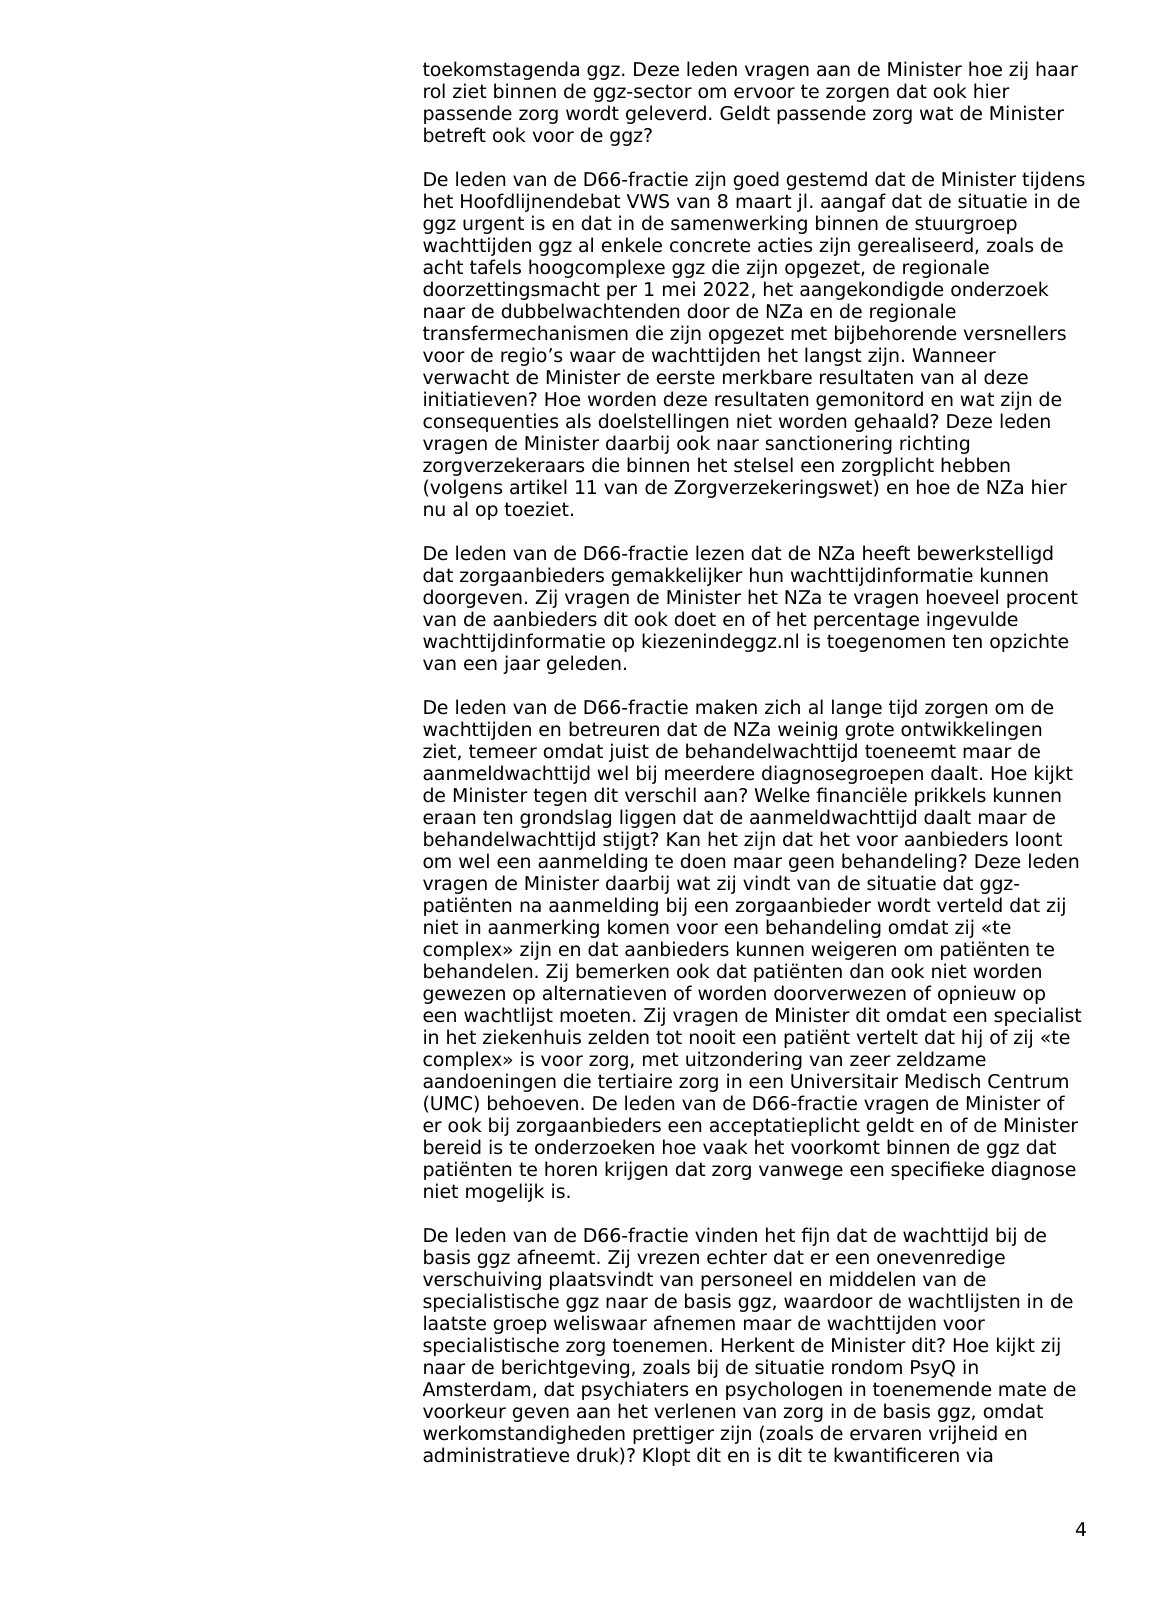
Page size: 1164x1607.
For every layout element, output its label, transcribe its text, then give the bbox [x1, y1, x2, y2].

text De leden van de D66-fractie maken zich al lange tijd zorgen om de wachttijden en betreuren dat de NZa weinig grote ontwikkelingen ziet, temeer omdat juist de behandelwachttijd toeneemt maar de aanmeldwachttijd wel bij meerdere diagnosegroepen daalt. Hoe kijkt de Minister tegen dit verschil aan? Welke financiële prikkels kunnen eraan ten grondslag liggen dat de aanmeldwachttijd daalt maar de behandelwachttijd stijgt? Kan het zijn dat het voor aanbieders loont om wel een aanmelding te doen maar geen behandeling? Deze leden vragen de Minister daarbij wat zij vindt van de situatie dat ggz-patiënten na aanmelding bij een zorgaanbieder wordt verteld dat zij niet in aanmerking komen voor een behandeling omdat zij «te complex» zijn en dat aanbieders kunnen weigeren om patiënten te behandelen. Zij bemerken ook dat patiënten dan ook niet worden gewezen op alternatieven of worden doorverwezen of opnieuw op een wachtlijst moeten. Zij vragen de Minister dit omdat een specialist in het ziekenhuis zelden tot nooit een patiënt vertelt dat hij of zij «te complex» is voor zorg, met uitzondering van zeer zeldzame aandoeningen die tertiaire zorg in een Universitair Medisch Centrum (UMC) behoeven. De leden van de D66-fractie vragen de Minister of er ook bij zorgaanbieders een acceptatieplicht geldt en of de Minister bereid is te onderzoeken hoe vaak het voorkomt binnen de ggz dat patiënten te horen krijgen dat zorg vanwege een specifieke diagnose niet mogelijk is. [422, 697, 1087, 1203]
text De leden van de D66-fractie zijn goed gestemd dat de Minister tijdens het Hoofdlijnendebat VWS van 8 maart jl. aangaf dat de situatie in de ggz urgent is en dat in de samenwerking binnen de stuurgroep wachttijden ggz al enkele concrete acties zijn gerealiseerd, zoals de acht tafels hoogcomplexe ggz die zijn opgezet, de regionale doorzettingsmacht per 1 mei 2022, het aangekondigde onderzoek naar de dubbelwachtenden door de NZa en de regionale transfermechanismen die zijn opgezet met bijbehorende versnellers voor de regio’s waar de wachttijden het langst zijn. Wanneer verwacht de Minister de eerste merkbare resultaten van al deze initiatieven? Hoe worden deze resultaten gemonitord en wat zijn de consequenties als doelstellingen niet worden gehaald? Deze leden vragen de Minister daarbij ook naar sanctionering richting zorgverzekeraars die binnen het stelsel een zorgplicht hebben (volgens artikel 11 van de Zorgverzekeringswet) en hoe de NZa hier nu al op toeziet. [422, 169, 1087, 521]
text toekomstagenda ggz. Deze leden vragen aan de Minister hoe zij haar rol ziet binnen de ggz-sector om ervoor te zorgen dat ook hier passende zorg wordt geleverd. Geldt passende zorg wat de Minister betreft ook voor de ggz? [422, 59, 1087, 147]
text De leden van de D66-fractie lezen dat de NZa heeft bewerkstelligd dat zorgaanbieders gemakkelijker hun wachttijdinformatie kunnen doorgeven. Zij vragen de Minister het NZa te vragen hoeveel procent van de aanbieders dit ook doet en of het percentage ingevulde wachttijdinformatie op kiezenindeggz.nl is toegenomen ten opzichte van een jaar geleden. [422, 543, 1087, 675]
text De leden van de D66-fractie vinden het fijn dat de wachttijd bij de basis ggz afneemt. Zij vrezen echter dat er een onevenredige verschuiving plaatsvindt van personeel en middelen van de specialistische ggz naar de basis ggz, waardoor de wachtlijsten in de laatste groep weliswaar afnemen maar de wachttijden voor specialistische zorg toenemen. Herkent de Minister dit? Hoe kijkt zij naar de berichtgeving, zoals bij de situatie rondom PsyQ in Amsterdam, dat psychiaters en psychologen in toenemende mate de voorkeur geven aan het verlenen van zorg in de basis ggz, omdat werkomstandigheden prettiger zijn (zoals de ervaren vrijheid en administratieve druk)? Klopt dit en is dit te kwantificeren via [422, 1225, 1087, 1467]
